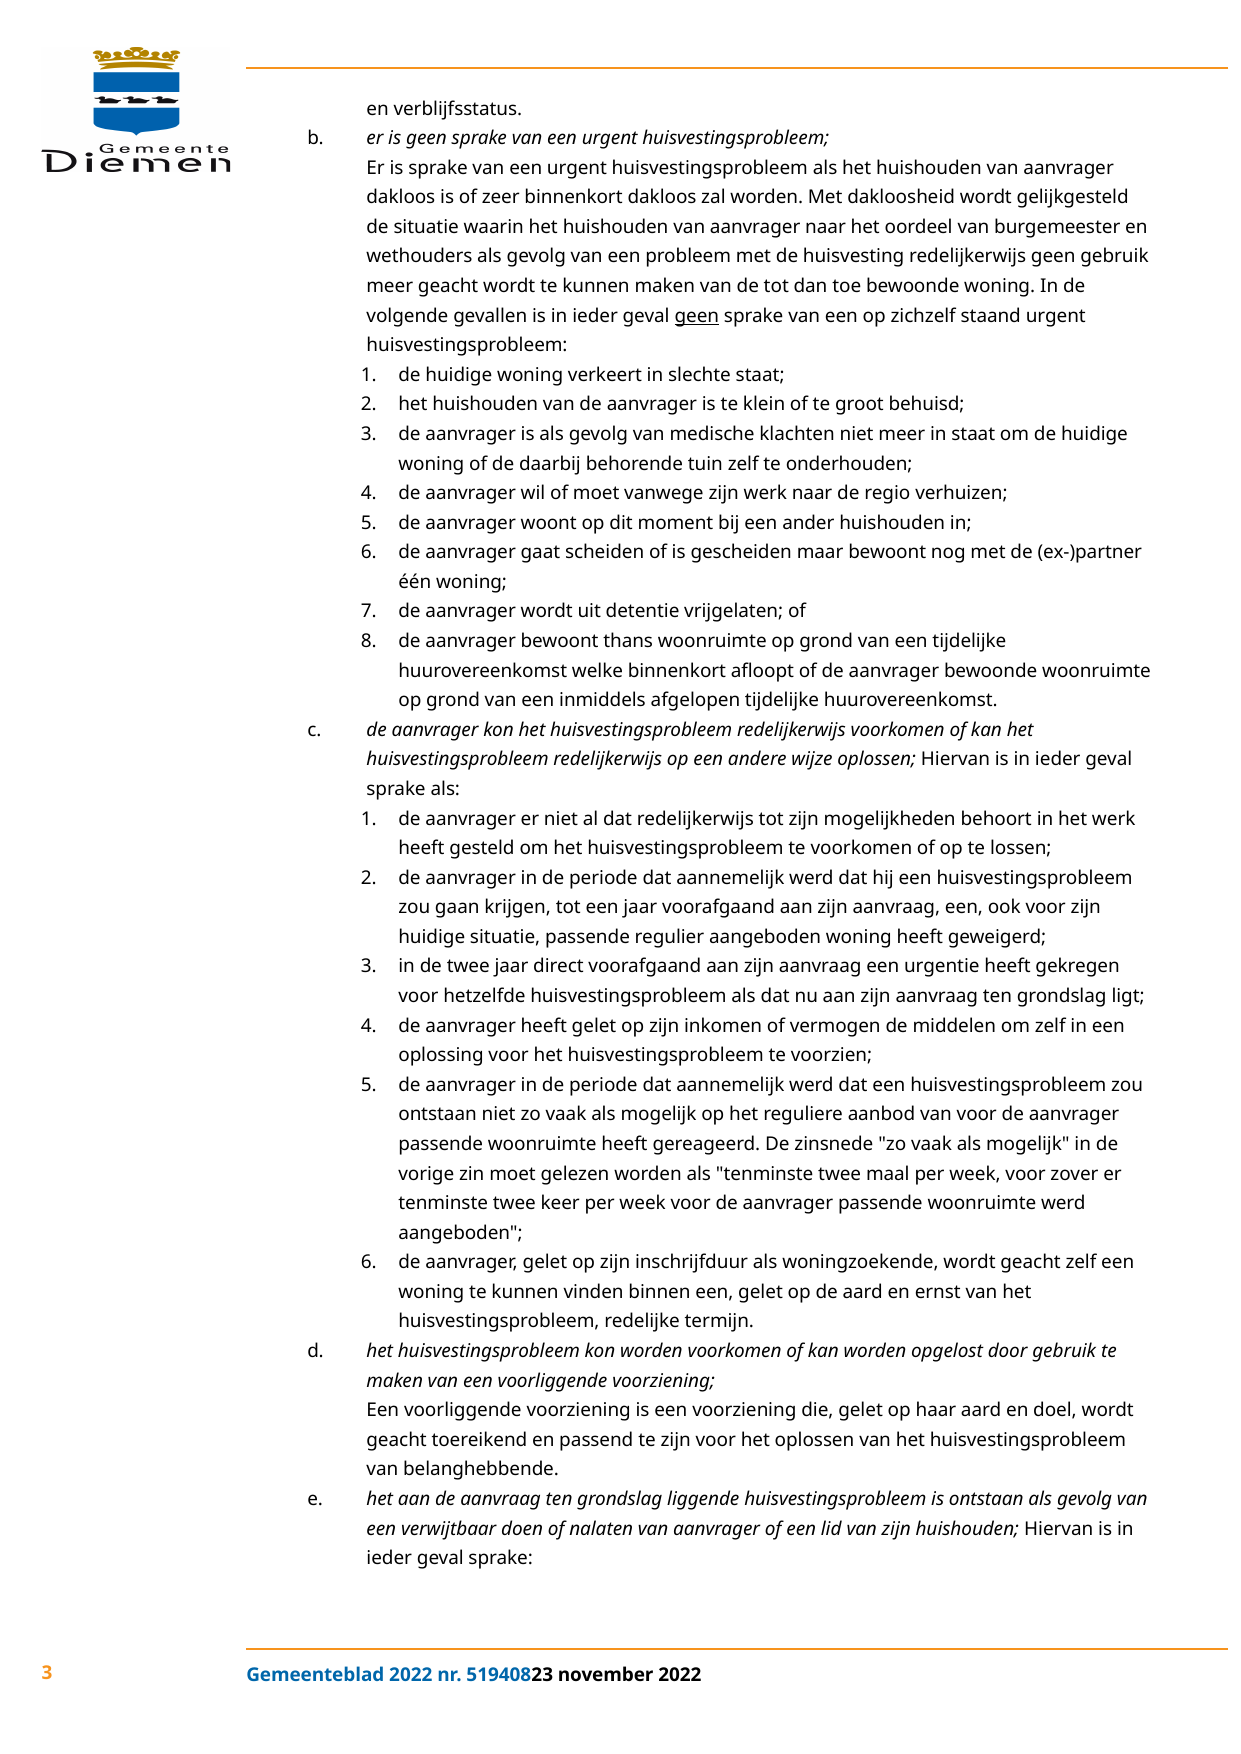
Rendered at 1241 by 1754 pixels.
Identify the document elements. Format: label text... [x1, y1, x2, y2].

list Er is sprake van een urgent huisvestingsprobleem als het huishouden van aanvrager dakloos is of zeer binnenkort dakloos zal worden. Met dakloosheid wordt gelijkgesteld de situatie waarin het huishouden van aanvrager naar het oordeel van burgemeester en wethouders als gevolg van een probleem met de huisvesting redelijkerwijs geen gebruik meer geacht wordt te kunnen maken van de tot dan toe bewoonde woning. In de volgende gevallen is in ieder geval geen sprake van een op zichzelf staand urgent huisvestingsprobleem: [307, 154, 1152, 357]
list de aanvrager gaat scheiden of is gescheiden maar bewoont nog met de (ex-)partner één woning; [361, 538, 1152, 594]
list de aanvrager, gelet op zijn inschrijfduur als woningzoekende, wordt geacht zelf een woning te kunnen vinden binnen een, gelet op de aard en ernst van het huisvestingsprobleem, redelijke termijn. [361, 1248, 1152, 1333]
list de aanvrager er niet al dat redelijkerwijs tot zijn mogelijkheden behoort in het werk heeft gesteld om het huisvestingsprobleem te voorkomen of op te lossen; [361, 805, 1152, 860]
list de aanvrager heeft gelet op zijn inkomen of vermogen de middelen om zelf in een oplossing voor het huisvestingsprobleem te voorzien; [361, 1012, 1152, 1067]
picture [41, 47, 231, 172]
list de aanvrager kon het huisvestingsprobleem redelijkerwijs voorkomen of kan het huisvestingsprobleem redelijkerwijs op een andere wijze oplossen; Hiervan is in ieder geval sprake als: [307, 716, 1152, 801]
list de aanvrager in de periode dat aannemelijk werd dat een huisvestingsprobleem zou ontstaan niet zo vaak als mogelijk op het reguliere aanbod van voor de aanvrager passende woonruimte heeft gereageerd. De zinsnede "zo vaak als mogelijk" in de vorige zin moet gelezen worden als "tenminste twee maal per week, voor zover er tenminste twee keer per week voor de aanvrager passende woonruimte werd aangeboden"; [361, 1071, 1152, 1245]
list de aanvrager in de periode dat aannemelijk werd dat hij een huisvestingsprobleem zou gaan krijgen, tot een jaar voorafgaand aan zijn aanvraag, een, ook voor zijn huidige situatie, passende regulier aangeboden woning heeft geweigerd; [361, 864, 1152, 949]
list er is geen sprake van een urgent huisvestingsprobleem; [307, 124, 1152, 150]
list de aanvrager woont op dit moment bij een ander huishouden in; [361, 509, 1152, 535]
list de aanvrager wordt uit detentie vrijgelaten; of [361, 598, 1152, 623]
list de aanvrager wil of moet vanwege zijn werk naar de regio verhuizen; [361, 479, 1152, 505]
list de aanvrager bewoont thans woonruimte op grond van een tijdelijke huurovereenkomst welke binnenkort afloopt of de aanvrager bewoonde woonruimte op grond van een inmiddels afgelopen tijdelijke huurovereenkomst. [361, 627, 1152, 712]
list in de twee jaar direct voorafgaand aan zijn aanvraag een urgentie heeft gekregen voor hetzelfde huisvestingsprobleem als dat nu aan zijn aanvraag ten grondslag ligt; [361, 953, 1152, 1008]
list het huisvestingsprobleem kon worden voorkomen of kan worden opgelost door gebruik te maken van een voorliggende voorziening; [307, 1337, 1152, 1393]
list en verblijfsstatus. [307, 95, 1152, 121]
list de huidige woning verkeert in slechte staat; [361, 361, 1152, 387]
list het aan de aanvraag ten grondslag liggende huisvestingsprobleem is ontstaan als gevolg van een verwijtbaar doen of nalaten van aanvrager of een lid van zijn huishouden; Hiervan is in ieder geval sprake: [307, 1485, 1152, 1570]
list Een voorliggende voorziening is een voorziening die, gelet op haar aard en doel, wordt geacht toereikend en passend te zijn voor het oplossen van het huisvestingsprobleem van belanghebbende. [307, 1396, 1152, 1481]
list het huishouden van de aanvrager is te klein of te groot behuisd; [361, 391, 1152, 416]
list de aanvrager is als gevolg van medische klachten niet meer in staat om de huidige woning of de daarbij behorende tuin zelf te onderhouden; [361, 420, 1152, 476]
